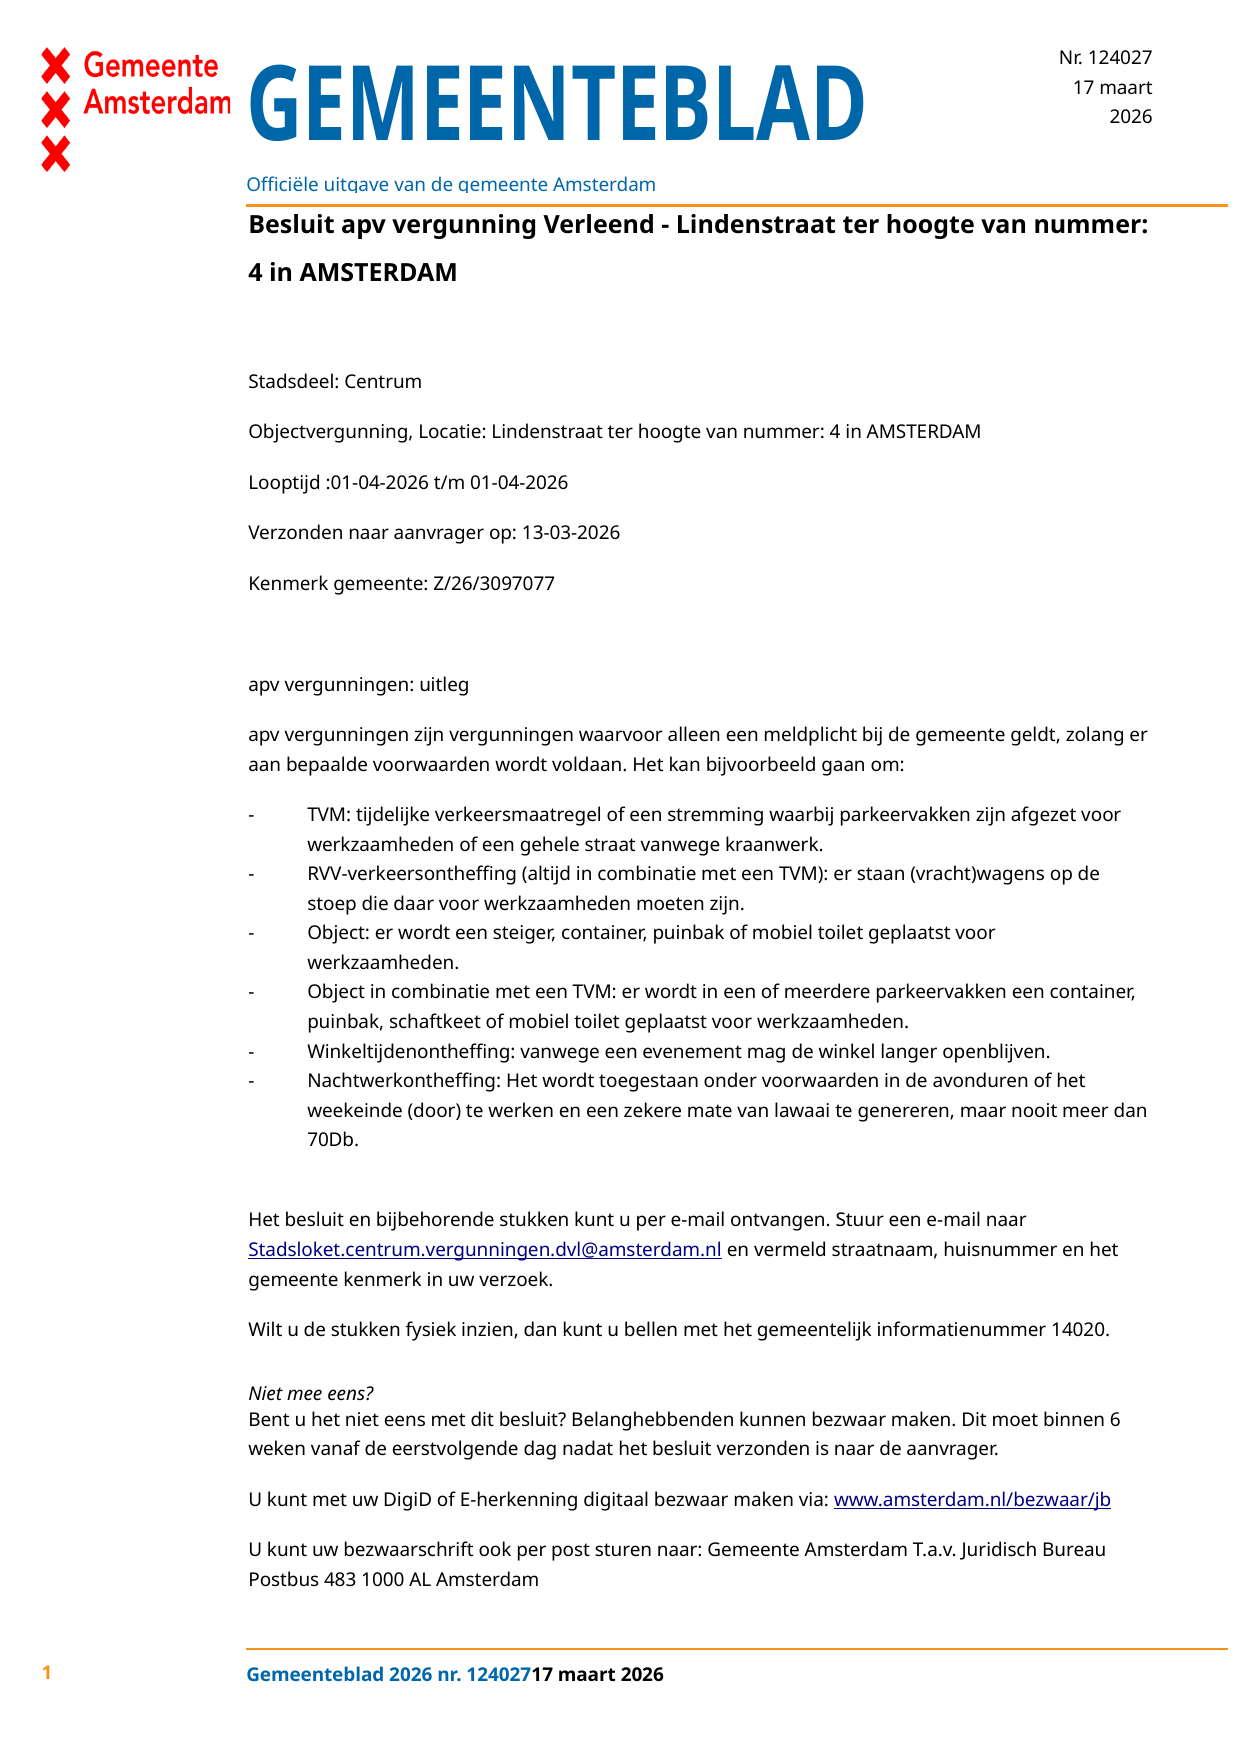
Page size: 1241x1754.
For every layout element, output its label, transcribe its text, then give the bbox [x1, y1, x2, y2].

list Object in combinatie met een TVM: er wordt in een of meerdere parkeervakken een container, puinbak, schaftkeet of mobiel toilet geplaatst voor werkzaamheden. [248, 979, 1152, 1034]
list Nachtwerkontheffing: Het wordt toegestaan onder voorwaarden in de avonduren of het weekeinde (door) te werken en een zekere mate van lawaai te genereren, maar nooit meer dan 70Db. [248, 1067, 1152, 1152]
text U kunt uw bezwaarschrift ook per post sturen naar: Gemeente Amsterdam T.a.v. Juridisch Bureau Postbus 483 1000 AL Amsterdam [248, 1536, 1152, 1592]
text Verzonden naar aanvrager op: 13-03-2026 [248, 519, 1152, 545]
text Objectvergunning, Locatie: Lindenstraat ter hoogte van nummer: 4 in AMSTERDAM [248, 419, 1152, 444]
list RVV-verkeersontheffing (altijd in combinatie met een TVM): er staan (vracht)wagens op de stoep die daar voor werkzaamheden moeten zijn. [248, 860, 1152, 916]
text Wilt u de stukken fysiek inzien, dan kunt u bellen met het gemeentelijk informatienummer 14020. [248, 1316, 1152, 1342]
text Niet mee eens? [248, 1380, 1152, 1406]
text Bent u het niet eens met dit besluit? Belanghebbenden kunnen bezwaar maken. Dit moet binnen 6 weken vanaf de eerstvolgende dag nadat het besluit verzonden is naar de aanvrager. [248, 1406, 1152, 1461]
text Kenmerk gemeente: Z/26/3097077 [248, 570, 1152, 596]
text Besluit apv vergunning Verleend - Lindenstraat ter hoogte van nummer: 4 in AMSTERDAM [248, 207, 1152, 288]
text U kunt met uw DigiD of E-herkenning digitaal bezwaar maken via: www.amsterdam.nl/bezwaar/jb [248, 1486, 1152, 1512]
text Looptijd :01-04-2026 t/m 01-04-2026 [248, 469, 1152, 495]
picture [41, 47, 231, 172]
text apv vergunningen: uitleg [248, 671, 1152, 697]
list Winkeltijdenontheffing: vanwege een evenement mag de winkel langer openblijven. [248, 1038, 1152, 1064]
text Het besluit en bijbehorende stukken kunt u per e-mail ontvangen. Stuur een e-mail naar Stadsloket.centrum.vergunningen.dvl@amsterdam.nl en vermeld straatnaam, huisnummer en het gemeente kenmerk in uw verzoek. [248, 1207, 1152, 1292]
text apv vergunningen zijn vergunningen waarvoor alleen een meldplicht bij de gemeente geldt, zolang er aan bepaalde voorwaarden wordt voldaan. Het kan bijvoorbeeld gaan om: [248, 721, 1152, 777]
text Stadsdeel: Centrum [248, 368, 1152, 394]
list TVM: tijdelijke verkeersmaatregel of een stremming waarbij parkeervakken zijn afgezet voor werkzaamheden of een gehele straat vanwege kraanwerk. [248, 801, 1152, 857]
list Object: er wordt een steiger, container, puinbak of mobiel toilet geplaatst voor werkzaamheden. [248, 919, 1152, 975]
